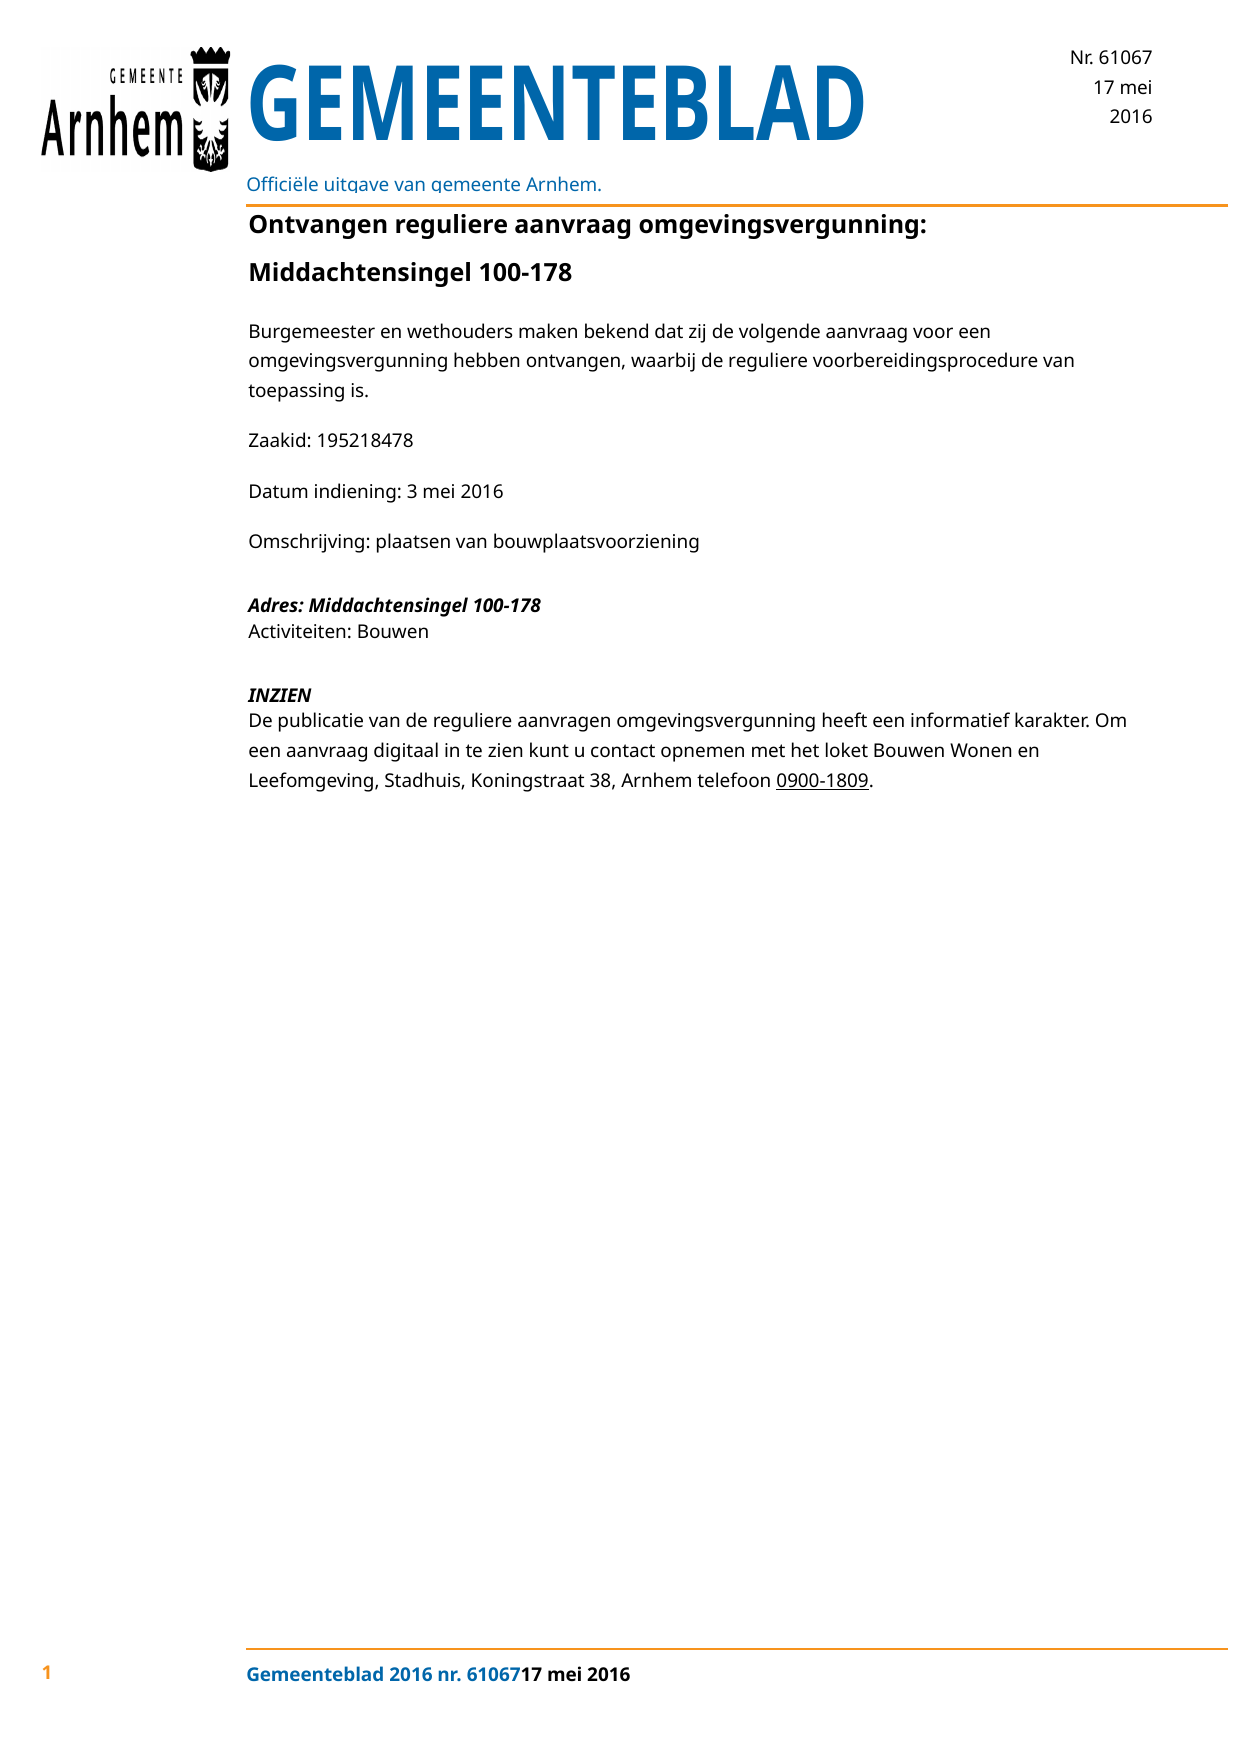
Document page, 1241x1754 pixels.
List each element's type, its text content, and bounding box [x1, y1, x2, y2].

text Ontvangen reguliere aanvraag omgevingsvergunning: Middachtensingel 100-178 [248, 207, 1152, 288]
text De publicatie van de reguliere aanvragen omgevingsvergunning heeft een informatief karakter. Om een aanvraag digitaal in te zien kunt u contact opnemen met het loket Bouwen Wonen en Leefomgeving, Stadhuis, Koningstraat 38, Arnhem telefoon 0900-1809. [248, 708, 1152, 793]
picture [41, 47, 231, 172]
text Datum indiening: 3 mei 2016 [248, 478, 1152, 504]
text Omschrijving: plaatsen van bouwplaatsvoorziening [248, 528, 1152, 554]
text Zaakid: 195218478 [248, 427, 1152, 453]
text Activiteiten: Bouwen [248, 618, 1152, 644]
text INZIEN [248, 682, 1152, 708]
text Adres: Middachtensingel 100-178 [248, 592, 1152, 618]
text Burgemeester en wethouders maken bekend dat zij de volgende aanvraag voor een omgevingsvergunning hebben ontvangen, waarbij de reguliere voorbereidingsprocedure van toepassing is. [248, 318, 1152, 403]
